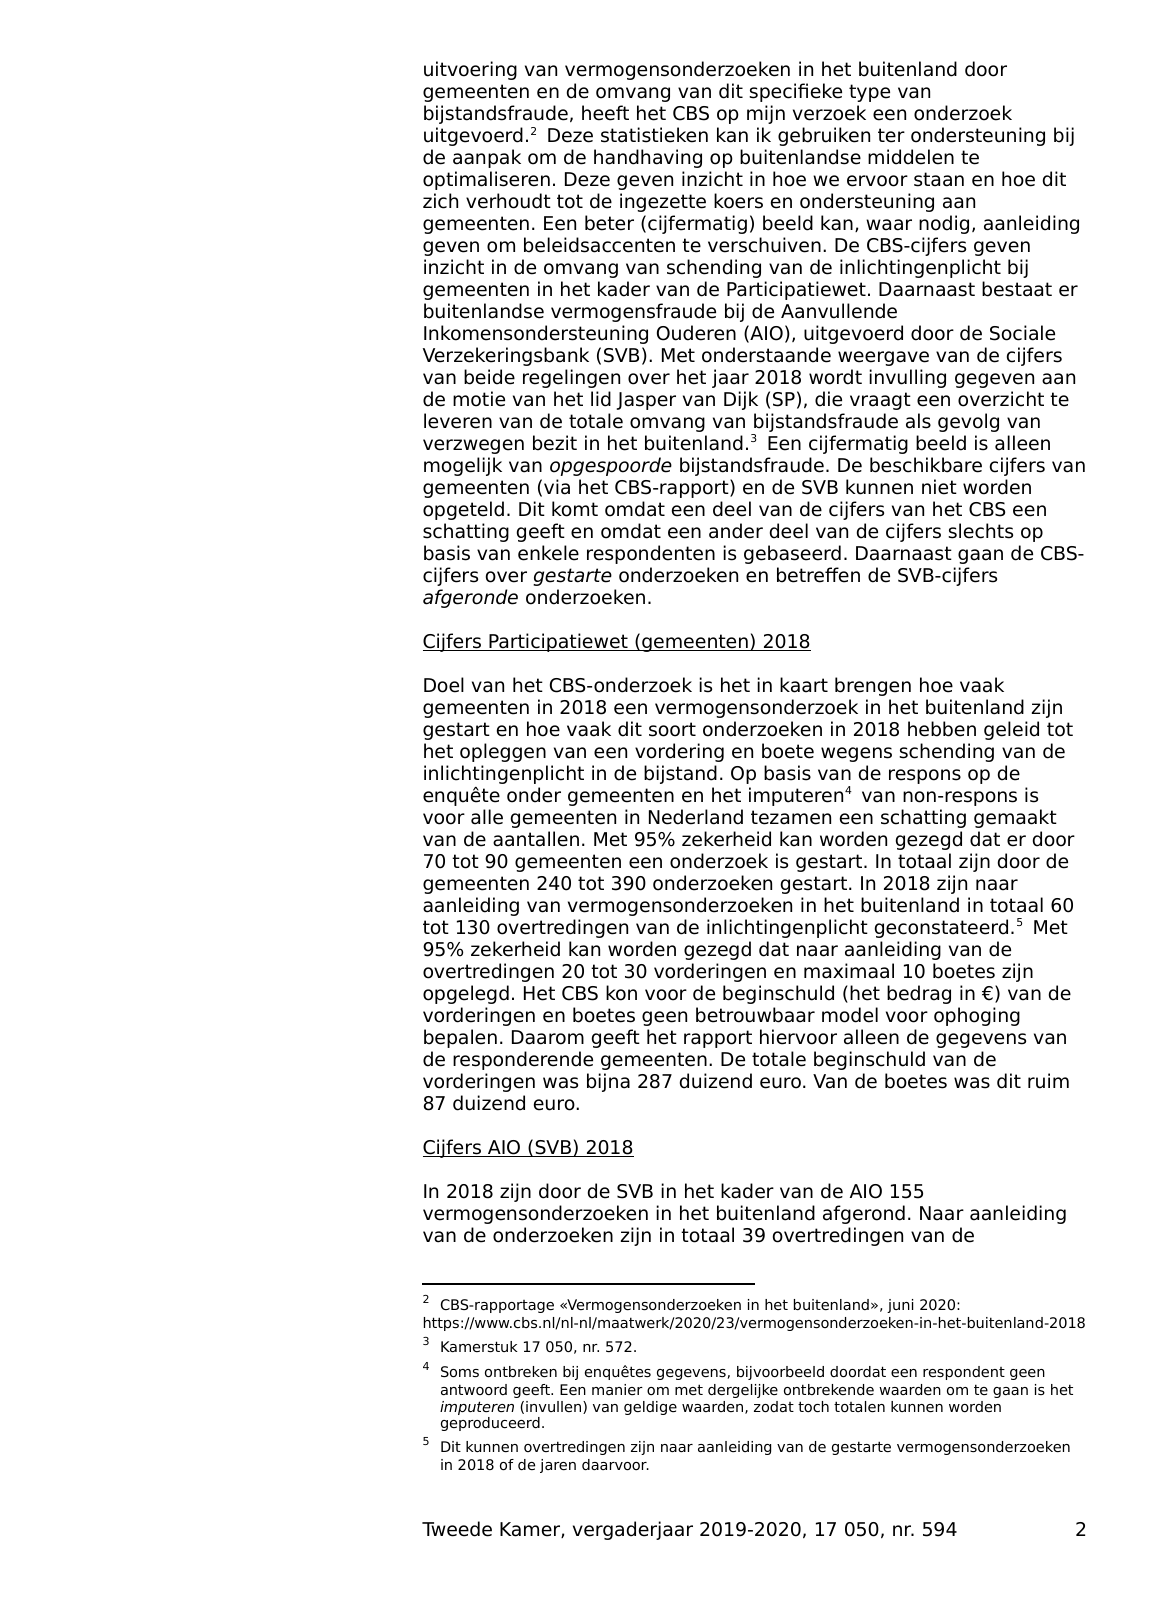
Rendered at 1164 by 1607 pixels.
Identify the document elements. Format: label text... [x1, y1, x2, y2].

subtitle Cijfers AIO (SVB) 2018 [422, 1137, 1087, 1159]
subtitle Cijfers Participatiewet (gemeenten) 2018 [422, 631, 1087, 653]
text Doel van het CBS-onderzoek is het in kaart brengen hoe vaak gemeenten in 2018 een vermogensonderzoek in het buitenland zijn gestart en hoe vaak dit soort onderzoeken in 2018 hebben geleid tot het opleggen van een vordering en boete wegens schending van de inlichtingenplicht in de bijstand. Op basis van de respons op de enquête onder gemeenten en het imputeren van non-respons is voor alle gemeenten in Nederland tezamen een schatting gemaakt van de aantallen. Met 95% zekerheid kan worden gezegd dat er door 70 tot 90 gemeenten een onderzoek is gestart. In totaal zijn door de gemeenten 240 tot 390 onderzoeken gestart. In 2018 zijn naar aanleiding van vermogensonderzoeken in het buitenland in totaal 60 tot 130 overtredingen van de inlichtingenplicht geconstateerd. Met 95% zekerheid kan worden gezegd dat naar aanleiding van de overtredingen 20 tot 30 vorderingen en maximaal 10 boetes zijn opgelegd. Het CBS kon voor de beginschuld (het bedrag in €) van de vorderingen en boetes geen betrouwbaar model voor ophoging bepalen. Daarom geeft het rapport hiervoor alleen de gegevens van de responderende gemeenten. De totale beginschuld van de vorderingen was bijna 287 duizend euro. Van de boetes was dit ruim 87 duizend euro. [422, 675, 1087, 1114]
text Dit kunnen overtredingen zijn naar aanleiding van de gestarte vermogensonderzoeken in 2018 of de jaren daarvoor. [422, 1435, 1087, 1474]
text https://www.cbs.nl/nl-nl/maatwerk/2020/23/vermogensonderzoeken-in-het-buitenland-2018 [422, 1315, 1087, 1332]
text CBS-rapportage «Vermogensonderzoeken in het buitenland», juni 2020: [422, 1293, 1087, 1315]
text Kamerstuk 17 050, nr. 572. [422, 1335, 1087, 1357]
text uitvoering van vermogensonderzoeken in het buitenland door gemeenten en de omvang van dit specifieke type van bijstandsfraude, heeft het CBS op mijn verzoek een onderzoek uitgevoerd. Deze statistieken kan ik gebruiken ter ondersteuning bij de aanpak om de handhaving op buitenlandse middelen te optimaliseren. Deze geven inzicht in hoe we ervoor staan en hoe dit zich verhoudt tot de ingezette koers en ondersteuning aan gemeenten. Een beter (cijfermatig) beeld kan, waar nodig, aanleiding geven om beleidsaccenten te verschuiven. De CBS-cijfers geven inzicht in de omvang van schending van de inlichtingenplicht bij gemeenten in het kader van de Participatiewet. Daarnaast bestaat er buitenlandse vermogensfraude bij de Aanvullende Inkomensondersteuning Ouderen (AIO), uitgevoerd door de Sociale Verzekeringsbank (SVB). Met onderstaande weergave van de cijfers van beide regelingen over het jaar 2018 wordt invulling gegeven aan de motie van het lid Jasper van Dijk (SP), die vraagt een overzicht te leveren van de totale omvang van bijstandsfraude als gevolg van verzwegen bezit in het buitenland. Een cijfermatig beeld is alleen mogelijk van opgespoorde bijstandsfraude. De beschikbare cijfers van gemeenten (via het CBS-rapport) en de SVB kunnen niet worden opgeteld. Dit komt omdat een deel van de cijfers van het CBS een schatting geeft en omdat een ander deel van de cijfers slechts op basis van enkele respondenten is gebaseerd. Daarnaast gaan de CBS-cijfers over gestarte onderzoeken en betreffen de SVB-cijfers afgeronde onderzoeken. [422, 59, 1087, 608]
text Soms ontbreken bij enquêtes gegevens, bijvoorbeeld doordat een respondent geen antwoord geeft. Een manier om met dergelijke ontbrekende waarden om te gaan is het imputeren (invullen) van geldige waarden, zodat toch totalen kunnen worden geproduceerd. [422, 1360, 1087, 1432]
text In 2018 zijn door de SVB in het kader van de AIO 155 vermogensonderzoeken in het buitenland afgerond. Naar aanleiding van de onderzoeken zijn in totaal 39 overtredingen van de [422, 1181, 1087, 1247]
